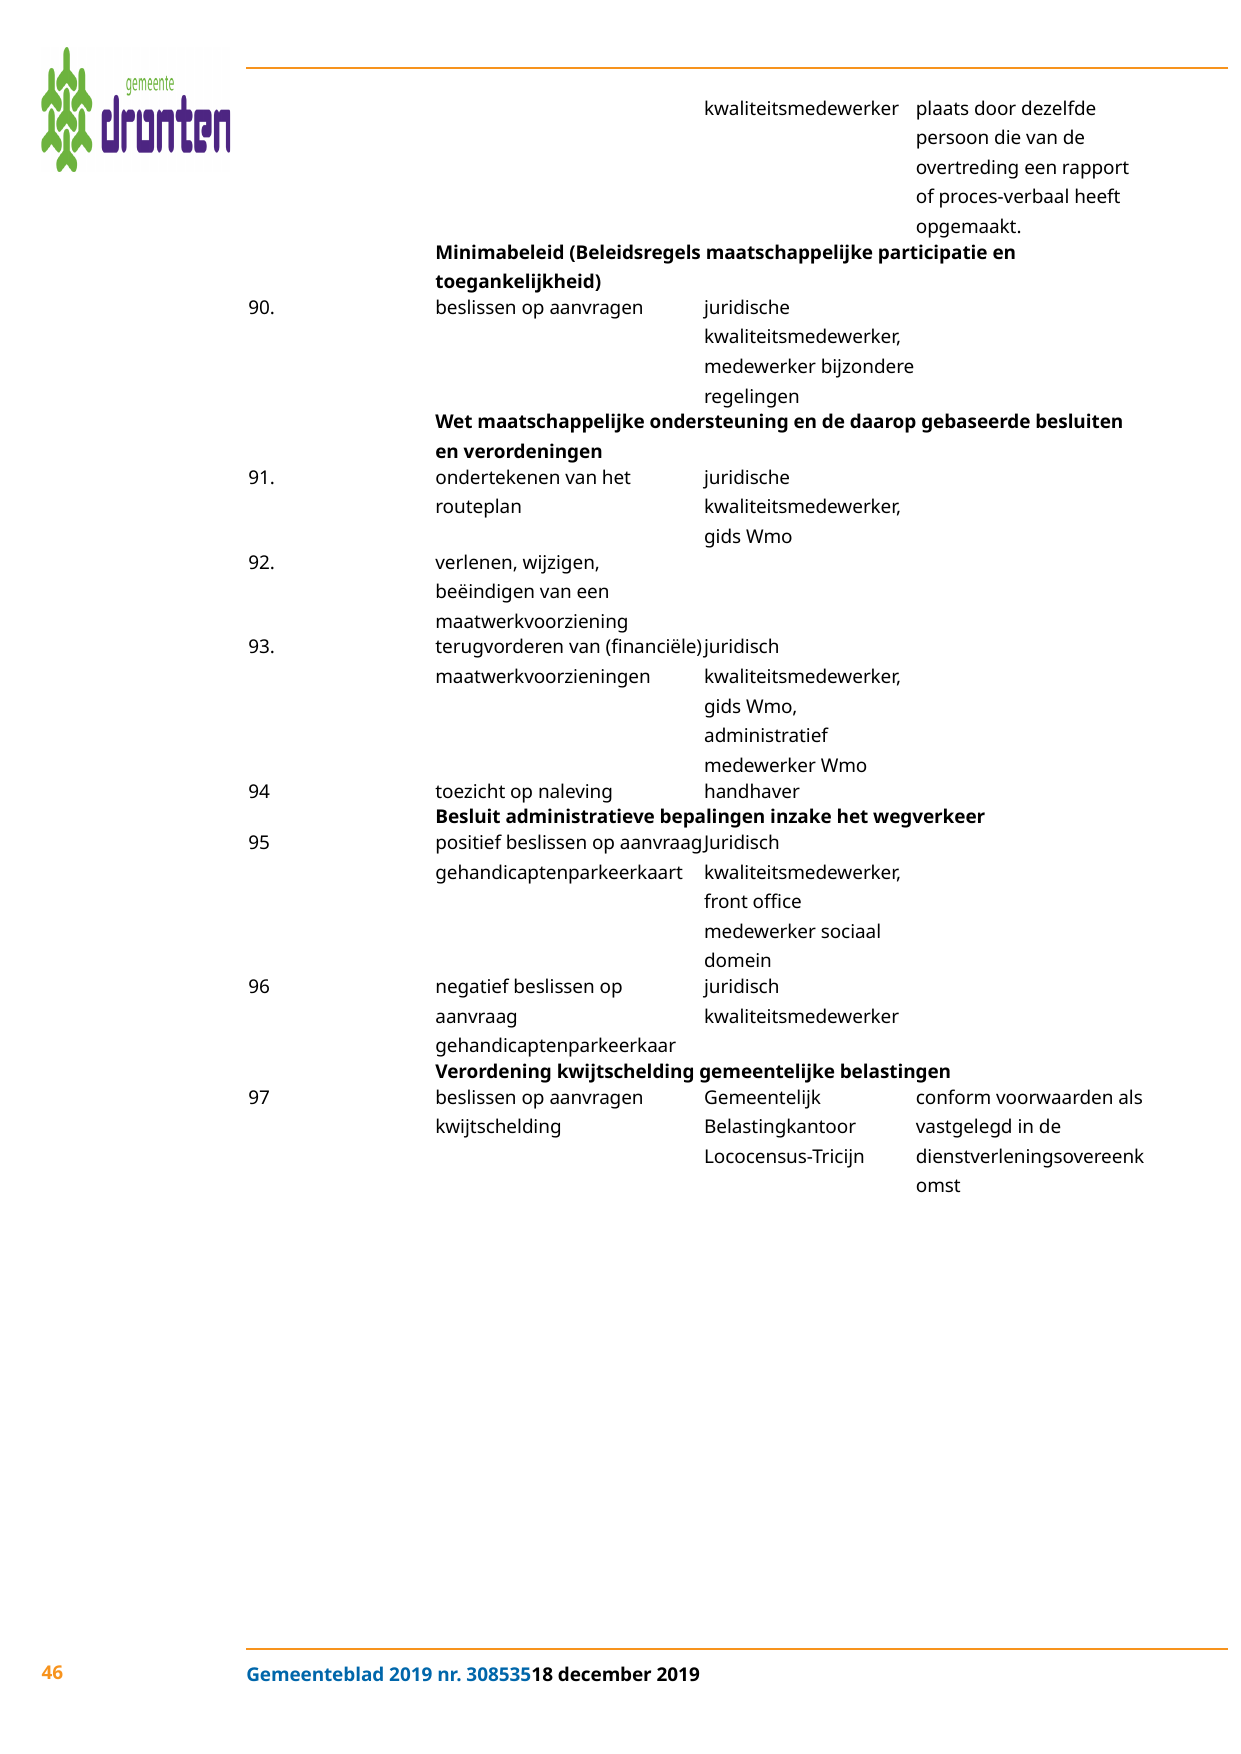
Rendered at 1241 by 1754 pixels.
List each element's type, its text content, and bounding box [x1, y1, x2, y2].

table_cell 91. [248, 464, 435, 549]
table_cell juridische kwaliteitsmedewerker, medewerker bijzondere regelingen [704, 294, 916, 409]
table_cell 94 [248, 778, 435, 803]
table_cell [704, 549, 916, 634]
table_cell ondertekenen van het routeplan [435, 464, 704, 549]
table_cell [916, 973, 1152, 1058]
table_cell Wet maatschappelijke ondersteuning en de daarop gebaseerde besluiten en verordeningen [435, 409, 1152, 464]
table_cell [916, 829, 1152, 973]
table_cell [248, 409, 435, 464]
table_cell Minimabeleid (Beleidsregels maatschappelijke participatie en toegankelijkheid) [435, 239, 1152, 294]
table_cell kwaliteitsmedewerker [704, 95, 916, 239]
table_cell terugvorderen van (financiële) maatwerkvoorzieningen [435, 634, 704, 778]
table_cell positief beslissen op aanvraag gehandicaptenparkeerkaart [435, 829, 704, 973]
table_cell 97 [248, 1084, 435, 1198]
table_cell [916, 464, 1152, 549]
table_cell juridische kwaliteitsmedewerker, gids Wmo [704, 464, 916, 549]
table_cell Besluit administratieve bepalingen inzake het wegverkeer [435, 804, 1152, 829]
picture [41, 47, 231, 172]
table_cell 90. [248, 294, 435, 409]
table_cell [916, 778, 1152, 803]
table_cell verlenen, wijzigen, beëindigen van een maatwerkvoorziening [435, 549, 704, 634]
table_cell [435, 95, 704, 239]
table_cell juridisch kwaliteitsmedewerker [704, 973, 916, 1058]
table_cell conform voorwaarden als vastgelegd in de dienstverleningsovereenkomst [916, 1084, 1152, 1198]
table_cell Gemeentelijk Belastingkantoor Lococensus-Tricijn [704, 1084, 916, 1198]
table_cell 96 [248, 973, 435, 1058]
table_cell Verordening kwijtschelding gemeentelijke belastingen [435, 1058, 1152, 1084]
table_cell toezicht op naleving [435, 778, 704, 803]
table_cell [248, 1058, 435, 1084]
table_cell plaats door dezelfde persoon die van de overtreding een rapport of proces-verbaal heeft opgemaakt. [916, 95, 1152, 239]
table_cell 95 [248, 829, 435, 973]
table_cell [916, 294, 1152, 409]
table_cell beslissen op aanvragen kwijtschelding [435, 1084, 704, 1198]
table_cell 93. [248, 634, 435, 778]
table_cell [248, 239, 435, 294]
table_cell [248, 804, 435, 829]
table_cell 92. [248, 549, 435, 634]
table_cell juridisch kwaliteitsmedewerker, gids Wmo, administratief medewerker Wmo [704, 634, 916, 778]
table_cell beslissen op aanvragen [435, 294, 704, 409]
table_cell Juridisch kwaliteitsmedewerker, front office medewerker sociaal domein [704, 829, 916, 973]
table_cell [248, 95, 435, 239]
table_cell [916, 634, 1152, 778]
table_cell [916, 549, 1152, 634]
table_cell negatief beslissen op aanvraag gehandicaptenparkeerkaar [435, 973, 704, 1058]
table_cell handhaver [704, 778, 916, 803]
